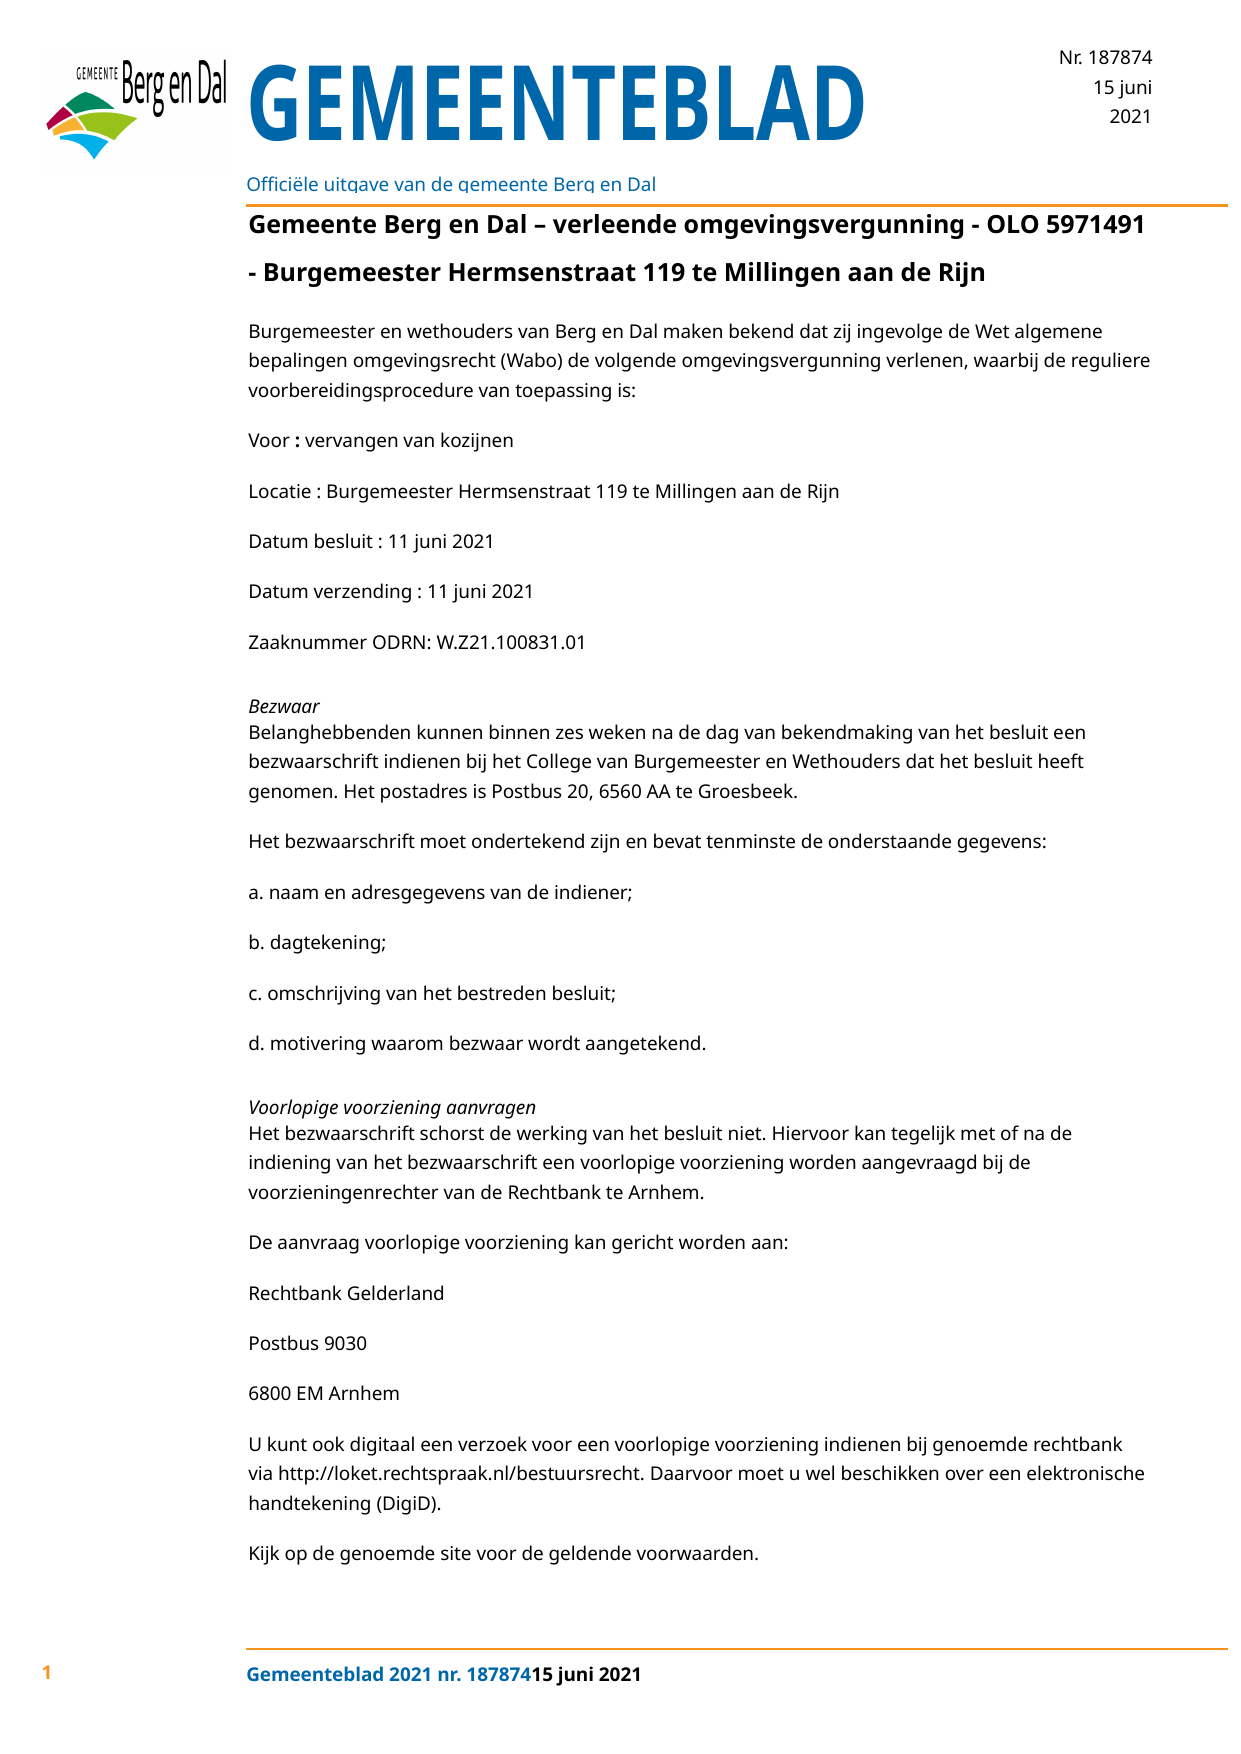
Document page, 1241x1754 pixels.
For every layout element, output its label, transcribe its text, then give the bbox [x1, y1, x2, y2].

text Kijk op de genoemde site voor de geldende voorwaarden. [248, 1541, 1152, 1566]
text Bezwaar [248, 693, 1152, 719]
text Rechtbank Gelderland [248, 1280, 1152, 1306]
text Belanghebbenden kunnen binnen zes weken na de dag van bekendmaking van het besluit een bezwaarschrift indienen bij het College van Burgemeester en Wethouders dat het besluit heeft genomen. Het postadres is Postbus 20, 6560 AA te Groesbeek. [248, 719, 1152, 804]
text Voorlopige voorziening aanvragen [248, 1094, 1152, 1120]
text a. naam en adresgegevens van de indiener; [248, 879, 1152, 904]
text 6800 EM Arnhem [248, 1381, 1152, 1406]
text De aanvraag voorlopige voorziening kan gericht worden aan: [248, 1229, 1152, 1255]
text c. omschrijving van het bestreden besluit; [248, 980, 1152, 1005]
text Burgemeester en wethouders van Berg en Dal maken bekend dat zij ingevolge de Wet algemene bepalingen omgevingsrecht (Wabo) de volgende omgevingsvergunning verlenen, waarbij de reguliere voorbereidingsprocedure van toepassing is: [248, 318, 1152, 403]
text Datum verzending : 11 juni 2021 [248, 579, 1152, 604]
text Gemeente Berg en Dal – verleende omgevingsvergunning - OLO 5971491 - Burgemeester Hermsenstraat 119 te Millingen aan de Rijn [248, 207, 1152, 288]
text Locatie : Burgemeester Hermsenstraat 119 te Millingen aan de Rijn [248, 478, 1152, 504]
text Zaaknummer ODRN: W.Z21.100831.01 [248, 629, 1152, 655]
text Het bezwaarschrift moet ondertekend zijn en bevat tenminste de onderstaande gegevens: [248, 828, 1152, 854]
text Datum besluit : 11 juni 2021 [248, 528, 1152, 554]
text d. motivering waarom bezwaar wordt aangetekend. [248, 1030, 1152, 1056]
text U kunt ook digitaal een verzoek voor een voorlopige voorziening indienen bij genoemde rechtbank via http://loket.rechtspraak.nl/bestuursrecht. Daarvoor moet u wel beschikken over een elektronische handtekening (DigiD). [248, 1431, 1152, 1516]
text Voor : vervangen van kozijnen [248, 427, 1152, 453]
picture [41, 47, 231, 172]
text Postbus 9030 [248, 1330, 1152, 1356]
text Het bezwaarschrift schorst de werking van het besluit niet. Hiervoor kan tegelijk met of na de indiening van het bezwaarschrift een voorlopige voorziening worden aangevraagd bij de voorzieningenrechter van de Rechtbank te Arnhem. [248, 1120, 1152, 1205]
text b. dagtekening; [248, 929, 1152, 955]
